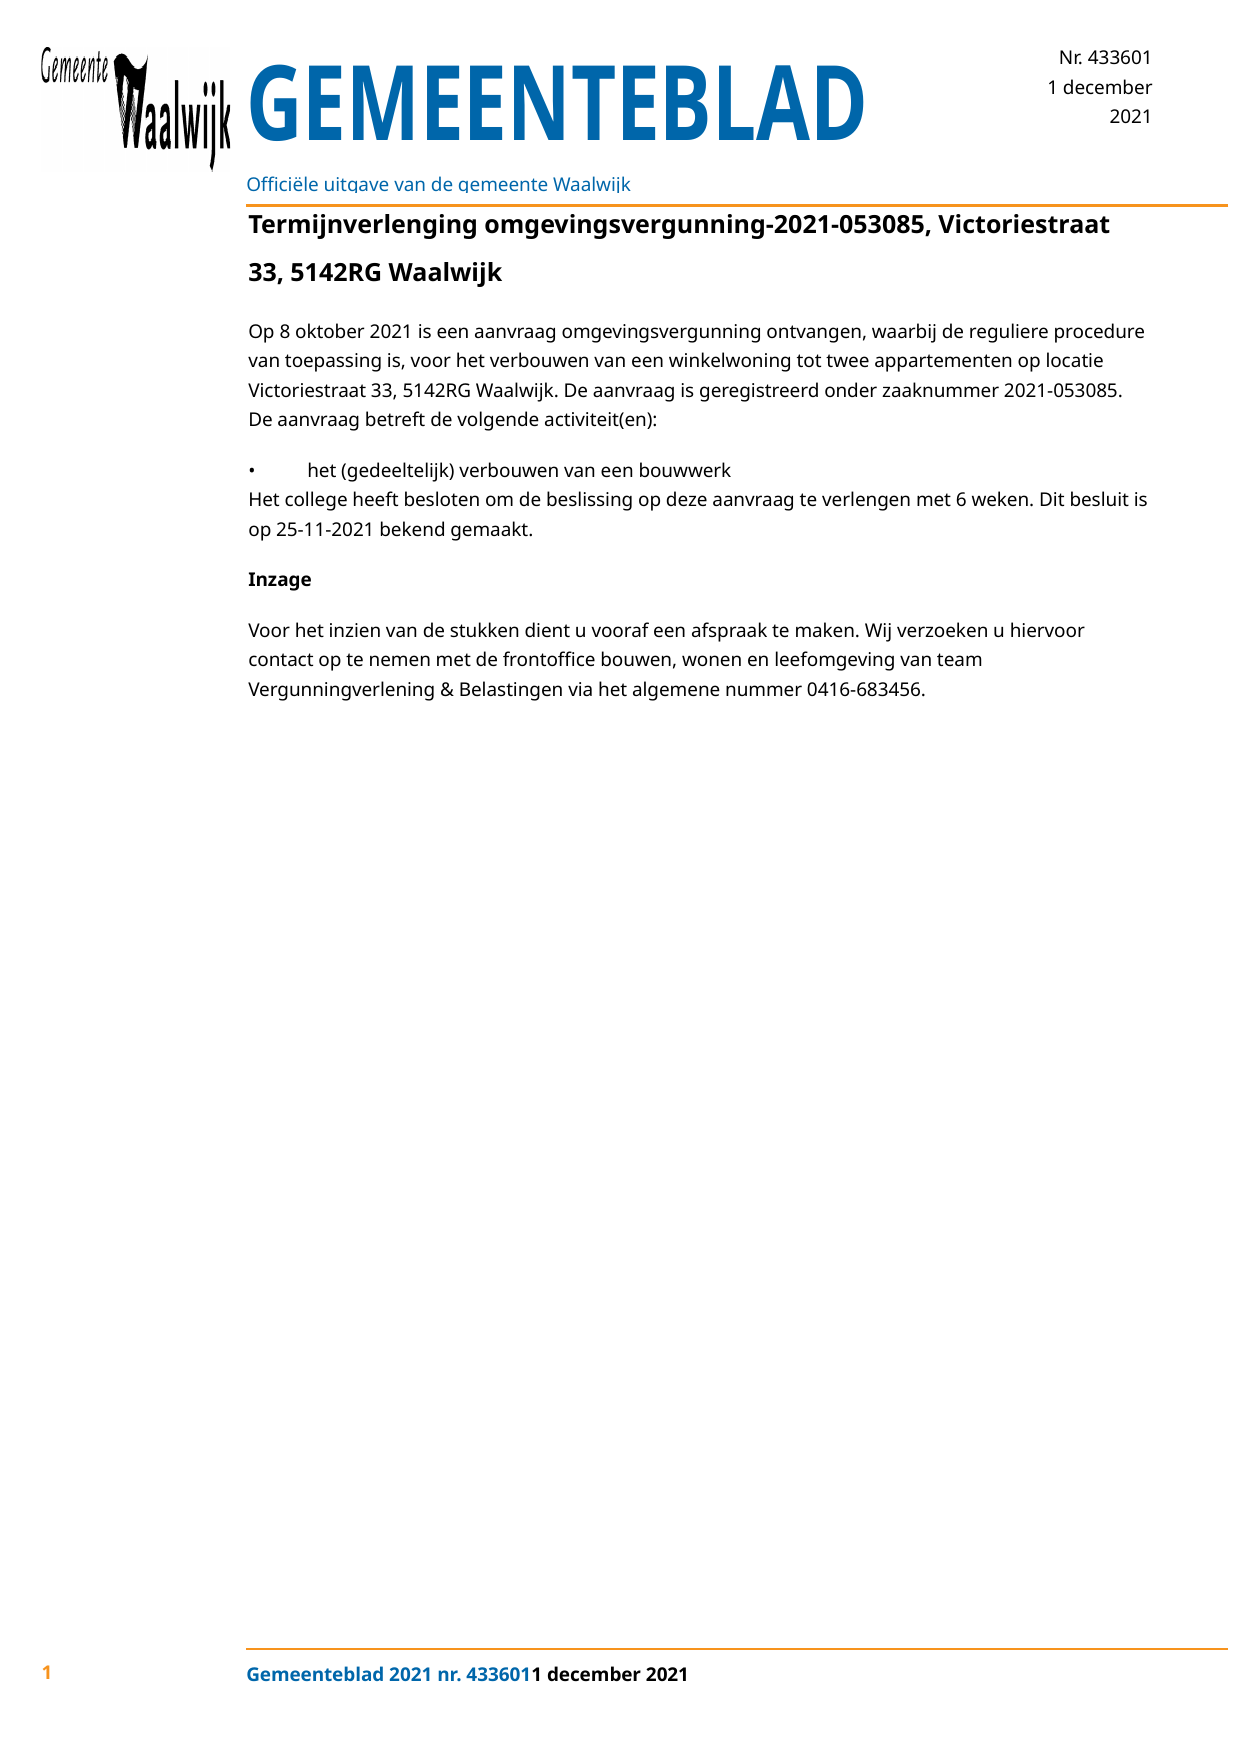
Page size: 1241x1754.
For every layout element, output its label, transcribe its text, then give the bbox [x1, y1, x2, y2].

text Het college heeft besloten om de beslissing op deze aanvraag te verlengen met 6 weken. Dit besluit is op 25-11-2021 bekend gemaakt. [248, 487, 1152, 542]
text Voor het inzien van de stukken dient u vooraf een afspraak te maken. Wij verzoeken u hiervoor contact op te nemen met de frontoffice bouwen, wonen en leefomgeving van team Vergunningverlening & Belastingen via het algemene nummer 0416-683456. [248, 617, 1152, 702]
list het (gedeeltelijk) verbouwen van een bouwwerk [248, 457, 1152, 483]
text Inzage [248, 567, 1152, 592]
picture [41, 47, 231, 172]
text Op 8 oktober 2021 is een aanvraag omgevingsvergunning ontvangen, waarbij de reguliere procedure van toepassing is, voor het verbouwen van een winkelwoning tot twee appartementen op locatie Victoriestraat 33, 5142RG Waalwijk. De aanvraag is geregistreerd onder zaaknummer 2021-053085. De aanvraag betreft de volgende activiteit(en): [248, 318, 1152, 432]
text Termijnverlenging omgevingsvergunning-2021-053085, Victoriestraat 33, 5142RG Waalwijk [248, 207, 1152, 288]
